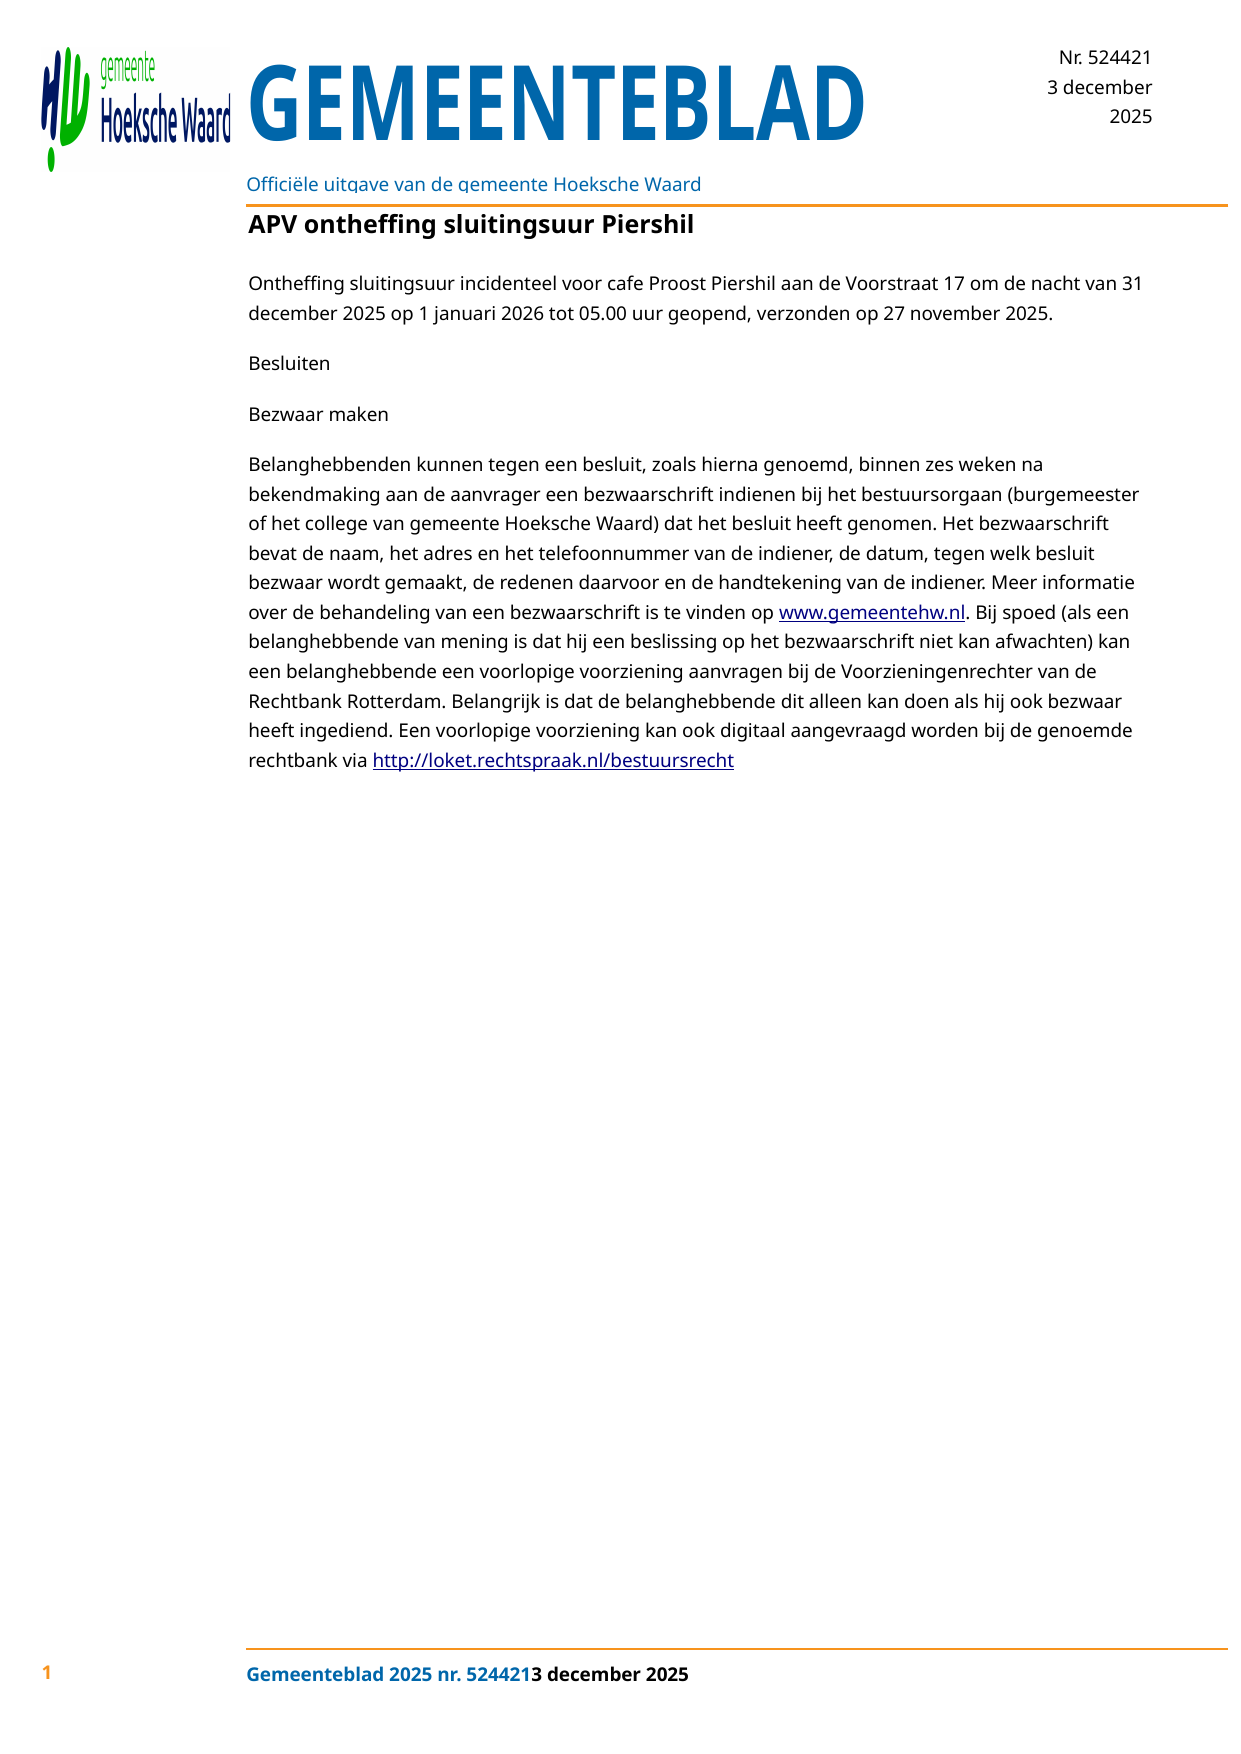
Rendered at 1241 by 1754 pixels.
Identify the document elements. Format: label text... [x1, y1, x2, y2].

text Bezwaar maken [248, 401, 1152, 426]
text Besluiten [248, 350, 1152, 376]
text APV ontheffing sluitingsuur Piershil [248, 207, 1152, 241]
picture [41, 47, 231, 172]
text Ontheffing sluitingsuur incidenteel voor cafe Proost Piershil aan de Voorstraat 17 om de nacht van 31 december 2025 op 1 januari 2026 tot 05.00 uur geopend, verzonden op 27 november 2025. [248, 270, 1152, 326]
text Belanghebbenden kunnen tegen een besluit, zoals hierna genoemd, binnen zes weken na bekendmaking aan de aanvrager een bezwaarschrift indienen bij het bestuursorgaan (burgemeester of het college van gemeente Hoeksche Waard) dat het besluit heeft genomen. Het bezwaarschrift bevat de naam, het adres en het telefoonnummer van de indiener, de datum, tegen welk besluit bezwaar wordt gemaakt, de redenen daarvoor en de handtekening van de indiener. Meer informatie over de behandeling van een bezwaarschrift is te vinden op www.gemeentehw.nl. Bij spoed (als een belanghebbende van mening is dat hij een beslissing op het bezwaarschrift niet kan afwachten) kan een belanghebbende een voorlopige voorziening aanvragen bij de Voorzieningenrechter van de Rechtbank Rotterdam. Belangrijk is dat de belanghebbende dit alleen kan doen als hij ook bezwaar heeft ingediend. Een voorlopige voorziening kan ook digitaal aangevraagd worden bij de genoemde rechtbank via http://loket.rechtspraak.nl/bestuursrecht [248, 451, 1152, 773]
